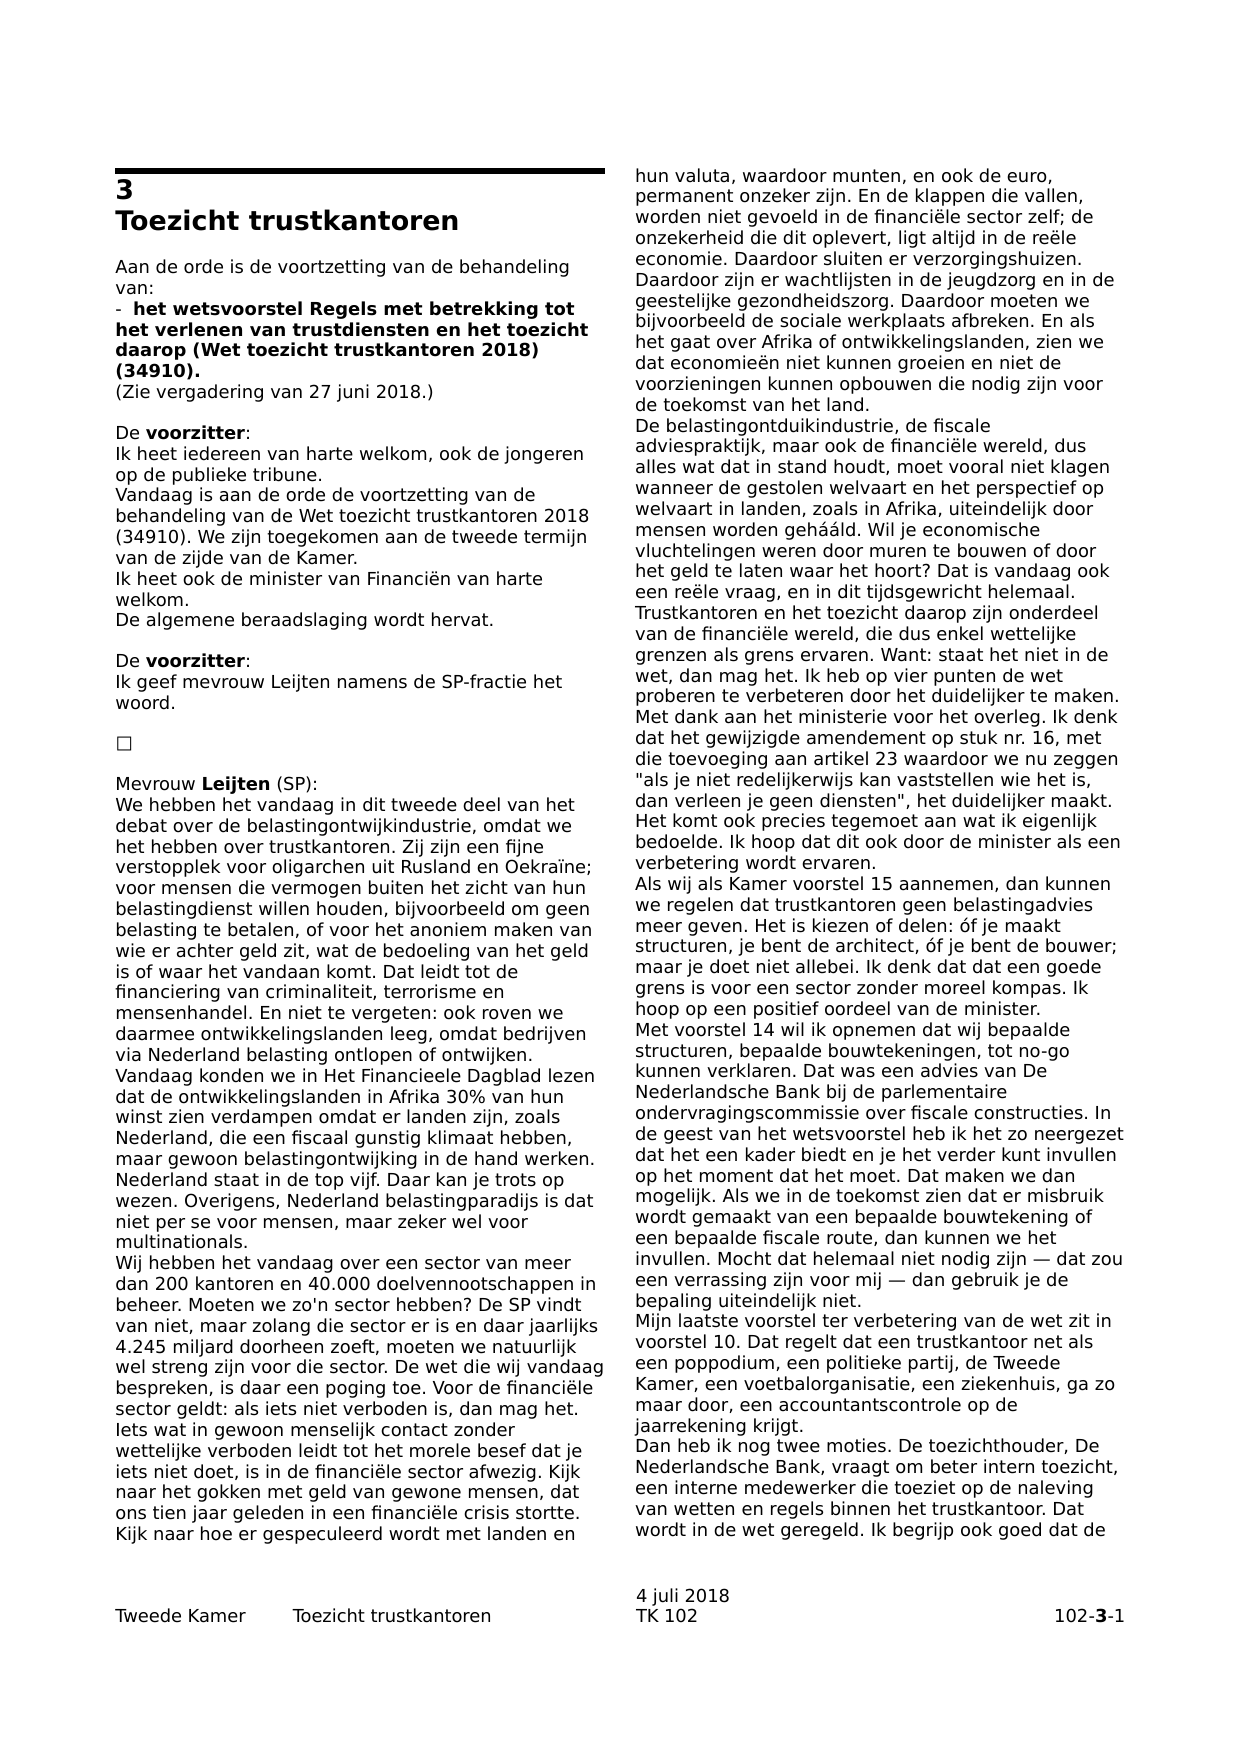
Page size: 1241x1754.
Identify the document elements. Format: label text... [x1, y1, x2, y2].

text Wij hebben het vandaag over een sector van meer dan 200 kantoren en 40.000 doelvennootschappen in beheer. Moeten we zo'n sector hebben? De SP vindt van niet, maar zolang die sector er is en daar jaarlijks 4.245 miljard doorheen zoeft, moeten we natuurlijk wel streng zijn voor die sector. De wet die wij vandaag bespreken, is daar een poging toe. Voor de financiële sector geldt: als iets niet verboden is, dan mag het. Iets wat in gewoon menselijk contact zonder wettelijke verboden leidt tot het morele besef dat je iets niet doet, is in de financiële sector afwezig. Kijk naar het gokken met geld van gewone mensen, dat ons tien jaar geleden in een financiële crisis stortte. Kijk naar hoe er gespeculeerd wordt met landen en [115, 1253, 605, 1545]
text hun valuta, waardoor munten, en ook de euro, permanent onzeker zijn. En de klappen die vallen, worden niet gevoeld in de financiële sector zelf; de onzekerheid die dit oplevert, ligt altijd in de reële economie. Daardoor sluiten er verzorgingshuizen. Daardoor zijn er wachtlijsten in de jeugdzorg en in de geestelijke gezondheidszorg. Daardoor moeten we bijvoorbeeld de sociale werkplaats afbreken. En als het gaat over Afrika of ontwikkelingslanden, zien we dat economieën niet kunnen groeien en niet de voorzieningen kunnen opbouwen die nodig zijn voor de toekomst van het land. [635, 165, 1125, 415]
title 3 Toezicht trustkantoren [115, 174, 605, 237]
text Trustkantoren en het toezicht daarop zijn onderdeel van de financiële wereld, die dus enkel wettelijke grenzen als grens ervaren. Want: staat het niet in de wet, dan mag het. Ik heb op vier punten de wet proberen te verbeteren door het duidelijker te maken. Met dank aan het ministerie voor het overleg. Ik denk dat het gewijzigde amendement op stuk nr. 16, met die toevoeging aan artikel 23 waardoor we nu zeggen "als je niet redelijkerwijs kan vaststellen wie het is, dan verleen je geen diensten", het duidelijker maakt. Het komt ook precies tegemoet aan wat ik eigenlijk bedoelde. Ik hoop dat dit ook door de minister als een verbetering wordt ervaren. [635, 603, 1125, 874]
text Dan heb ik nog twee moties. De toezichthouder, De Nederlandsche Bank, vraagt om beter intern toezicht, een interne medewerker die toeziet op de naleving van wetten en regels binnen het trustkantoor. Dat wordt in de wet geregeld. Ik begrijp ook goed dat de [635, 1436, 1125, 1540]
list het wetsvoorstel Regels met betrekking tot het verlenen van trustdiensten en het toezicht daarop (Wet toezicht trustkantoren 2018) (34910). [115, 298, 605, 382]
text De voorzitter: [115, 651, 605, 672]
text We hebben het vandaag in dit tweede deel van het debat over de belastingontwijkindustrie, omdat we het hebben over trustkantoren. Zij zijn een fijne verstopplek voor oligarchen uit Rusland en Oekraïne; voor mensen die vermogen buiten het zicht van hun belastingdienst willen houden, bijvoorbeeld om geen belasting te betalen, of voor het anoniem maken van wie er achter geld zit, wat de bedoeling van het geld is of waar het vandaan komt. Dat leidt tot de financiering van criminaliteit, terrorisme en mensenhandel. En niet te vergeten: ook roven we daarmee ontwikkelingslanden leeg, omdat bedrijven via Nederland belasting ontlopen of ontwijken. Vandaag konden we in Het Financieele Dagblad lezen dat de ontwikkelingslanden in Afrika 30% van hun winst zien verdampen omdat er landen zijn, zoals Nederland, die een fiscaal gunstig klimaat hebben, maar gewoon belastingontwijking in de hand werken. Nederland staat in de top vijf. Daar kan je trots op wezen. Overigens, Nederland belastingparadijs is dat niet per se voor mensen, maar zeker wel voor multinationals. [115, 795, 605, 1253]
text Aan de orde is de voortzetting van de behandeling van: [115, 257, 605, 298]
text De belastingontduikindustrie, de fiscale adviespraktijk, maar ook de financiële wereld, dus alles wat dat in stand houdt, moet vooral niet klagen wanneer de gestolen welvaart en het perspectief op welvaart in landen, zoals in Afrika, uiteindelijk door mensen worden gehááld. Wil je economische vluchtelingen weren door muren te bouwen of door het geld te laten waar het hoort? Dat is vandaag ook een reële vraag, en in dit tijdsgewricht helemaal. [635, 415, 1125, 603]
text Vandaag is aan de orde de voortzetting van de behandeling van de Wet toezicht trustkantoren 2018 (34910). We zijn toegekomen aan de tweede termijn van de zijde van de Kamer. [115, 485, 605, 568]
text Als wij als Kamer voorstel 15 aannemen, dan kunnen we regelen dat trustkantoren geen belastingadvies meer geven. Het is kiezen of delen: óf je maakt structuren, je bent de architect, óf je bent de bouwer; maar je doet niet allebei. Ik denk dat dat een goede grens is voor een sector zonder moreel kompas. Ik hoop op een positief oordeel van de minister. [635, 874, 1125, 1019]
text De voorzitter: [115, 423, 605, 443]
text De algemene beraadslaging wordt hervat. [115, 610, 605, 631]
text Met voorstel 14 wil ik opnemen dat wij bepaalde structuren, bepaalde bouwtekeningen, tot no-go kunnen verklaren. Dat was een advies van De Nederlandsche Bank bij de parlementaire ondervragingscommissie over fiscale constructies. In de geest van het wetsvoorstel heb ik het zo neergezet dat het een kader biedt en je het verder kunt invullen op het moment dat het moet. Dat maken we dan mogelijk. Als we in de toekomst zien dat er misbruik wordt gemaakt van een bepaalde bouwtekening of een bepaalde fiscale route, dan kunnen we het invullen. Mocht dat helemaal niet nodig zijn — dat zou een verrassing zijn voor mij — dan gebruik je de bepaling uiteindelijk niet. [635, 1019, 1125, 1311]
text (Zie vergadering van 27 juni 2018.) [115, 382, 605, 403]
text Ik heet iedereen van harte welkom, ook de jongeren op de publieke tribune. [115, 443, 605, 485]
text Ik heet ook de minister van Financiën van harte welkom. [115, 568, 605, 610]
text ⬜ [115, 733, 605, 754]
text Ik geef mevrouw Leijten namens de SP-fractie het woord. [115, 672, 605, 713]
text Mevrouw Leijten (SP): [115, 774, 605, 795]
text Mijn laatste voorstel ter verbetering van de wet zit in voorstel 10. Dat regelt dat een trustkantoor net als een poppodium, een politieke partij, de Tweede Kamer, een voetbalorganisatie, een ziekenhuis, ga zo maar door, een accountantscontrole op de jaarrekening krijgt. [635, 1311, 1125, 1436]
